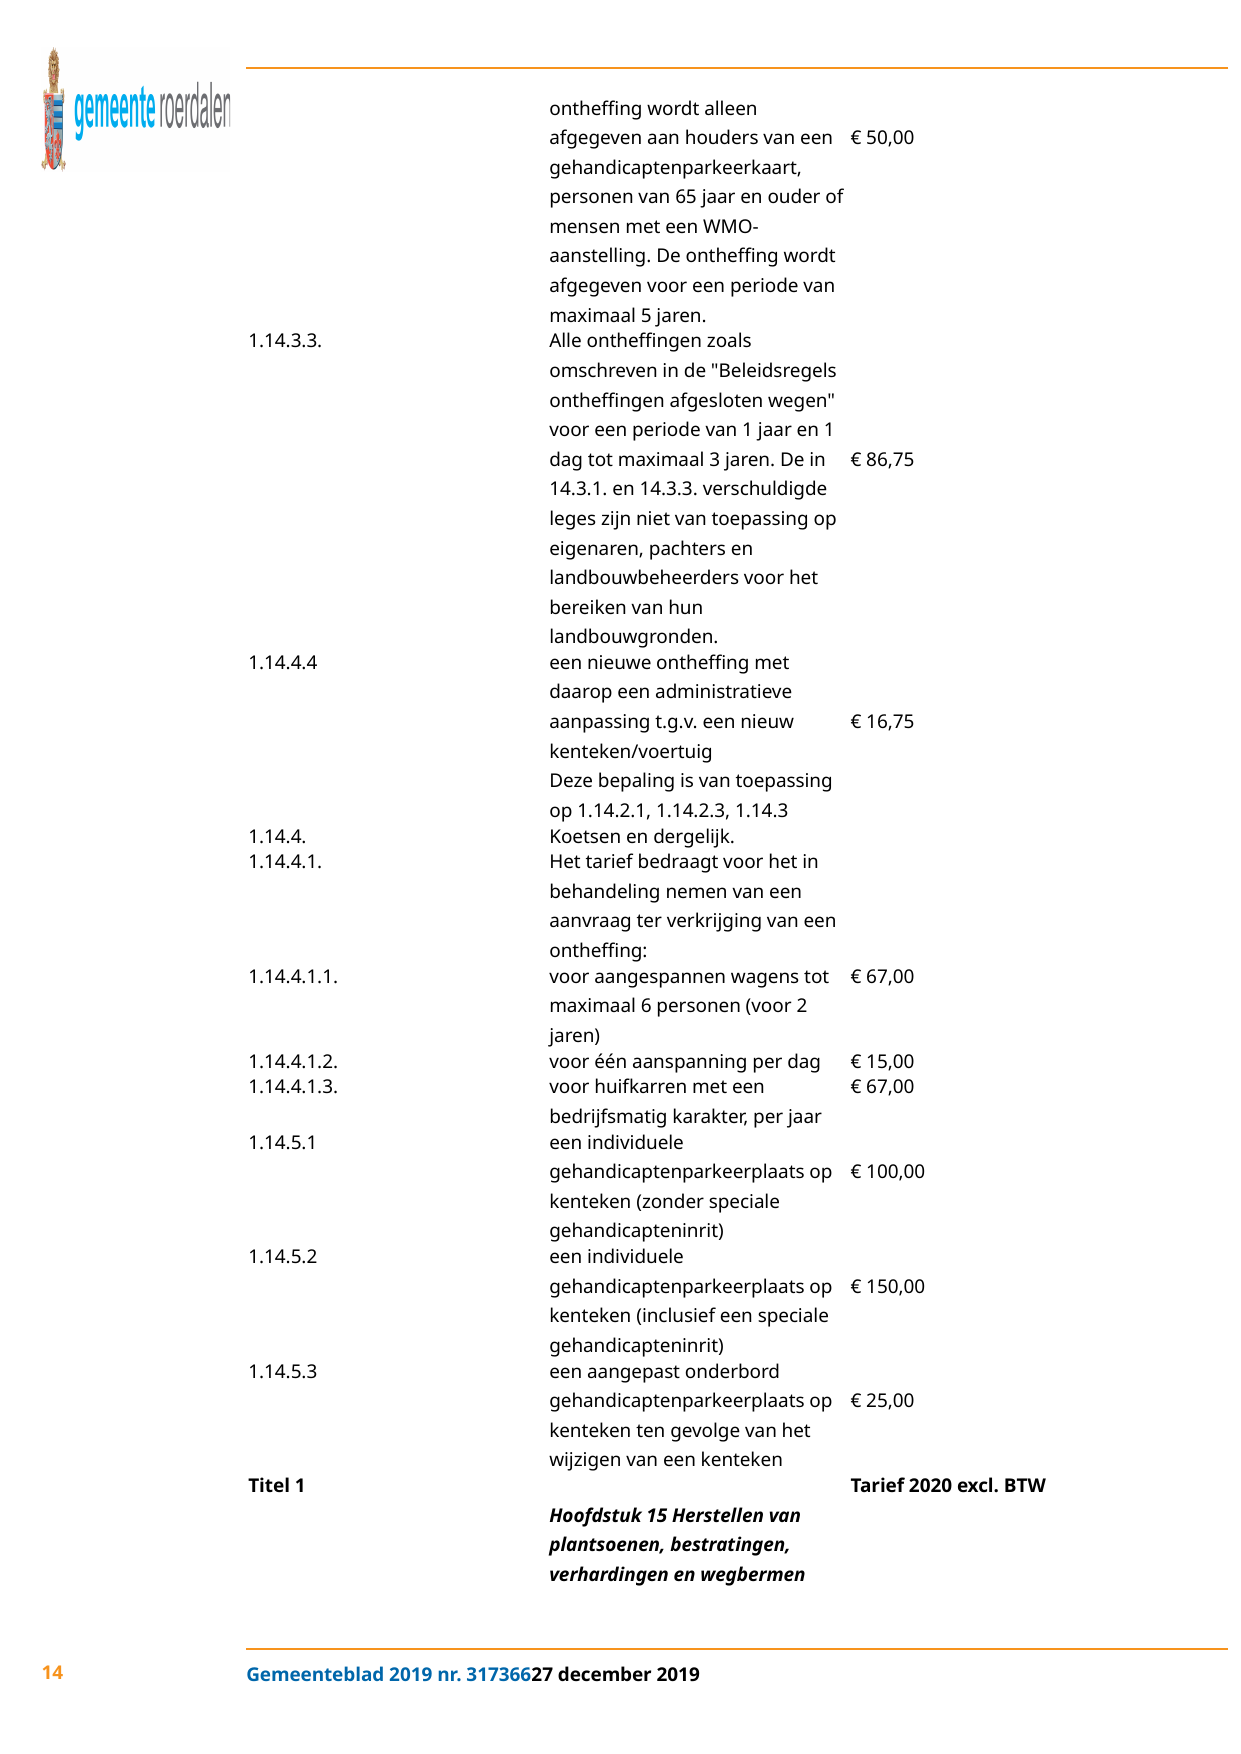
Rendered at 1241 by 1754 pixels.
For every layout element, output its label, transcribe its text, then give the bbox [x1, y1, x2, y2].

table_cell Tarief 2020 excl. BTW [850, 1473, 1152, 1587]
table_cell 1.14.4.4 [248, 649, 549, 823]
table_cell € 86,75 [850, 328, 1152, 649]
table_cell voor huifkarren met een bedrijfsmatig karakter, per jaar [549, 1074, 850, 1129]
table_cell een individuele gehandicaptenparkeerplaats op kenteken (inclusief een speciale gehandicapteninrit) [549, 1244, 850, 1358]
table_cell Het tarief bedraagt voor het in behandeling nemen van een aanvraag ter verkrijging van een ontheffing: [549, 849, 850, 963]
table_cell Alle ontheffingen zoals omschreven in de "Beleidsregels ontheffingen afgesloten wegen" voor een periode van 1 jaar en 1 dag tot maximaal 3 jaren. De in 14.3.1. en 14.3.3. verschuldigde leges zijn niet van toepassing op eigenaren, pachters en landbouwbeheerders voor het bereiken van hun landbouwgronden. [549, 328, 850, 649]
table_cell een aangepast onderbord gehandicaptenparkeerplaats op kenteken ten gevolge van het wijzigen van een kenteken [549, 1358, 850, 1472]
table_cell Titel 1 [248, 1473, 549, 1587]
table_cell Hoofdstuk 15 Herstellen van plantsoenen, bestratingen, verhardingen en wegbermen [549, 1473, 850, 1587]
table_cell € 16,75 [850, 649, 1152, 823]
table_cell 1.14.3.3. [248, 328, 549, 649]
table_cell 1.14.4.1.3. [248, 1074, 549, 1129]
table_cell 1.14.4.1.2. [248, 1048, 549, 1074]
table_cell [248, 95, 549, 328]
table_cell 1.14.4. [248, 823, 549, 848]
table_cell € 15,00 [850, 1048, 1152, 1074]
table_cell € 50,00 [850, 95, 1152, 328]
table_cell € 150,00 [850, 1244, 1152, 1358]
table_cell 1.14.5.3 [248, 1358, 549, 1472]
table_cell ontheffing wordt alleen afgegeven aan houders van een gehandicaptenparkeerkaart, personen van 65 jaar en ouder of mensen met een WMO-aanstelling. De ontheffing wordt afgegeven voor een periode van maximaal 5 jaren. [549, 95, 850, 328]
table_cell een nieuwe ontheffing met daarop een administratieve aanpassing t.g.v. een nieuw kenteken/voertuig Deze bepaling is van toepassing op 1.14.2.1, 1.14.2.3, 1.14.3 [549, 649, 850, 823]
table_cell 1.14.4.1. [248, 849, 549, 963]
table_cell € 25,00 [850, 1358, 1152, 1472]
table_cell [850, 849, 1152, 963]
table_cell 1.14.4.1.1. [248, 963, 549, 1048]
picture [41, 47, 231, 172]
table_cell Koetsen en dergelijk. [549, 823, 850, 848]
table_cell 1.14.5.1 [248, 1129, 549, 1243]
table_cell een individuele gehandicaptenparkeerplaats op kenteken (zonder speciale gehandicapteninrit) [549, 1129, 850, 1243]
table_cell € 67,00 [850, 963, 1152, 1048]
table_cell € 67,00 [850, 1074, 1152, 1129]
table_cell 1.14.5.2 [248, 1244, 549, 1358]
table_cell voor één aanspanning per dag [549, 1048, 850, 1074]
table_cell [850, 823, 1152, 848]
table_cell € 100,00 [850, 1129, 1152, 1243]
table_cell voor aangespannen wagens tot maximaal 6 personen (voor 2 jaren) [549, 963, 850, 1048]
